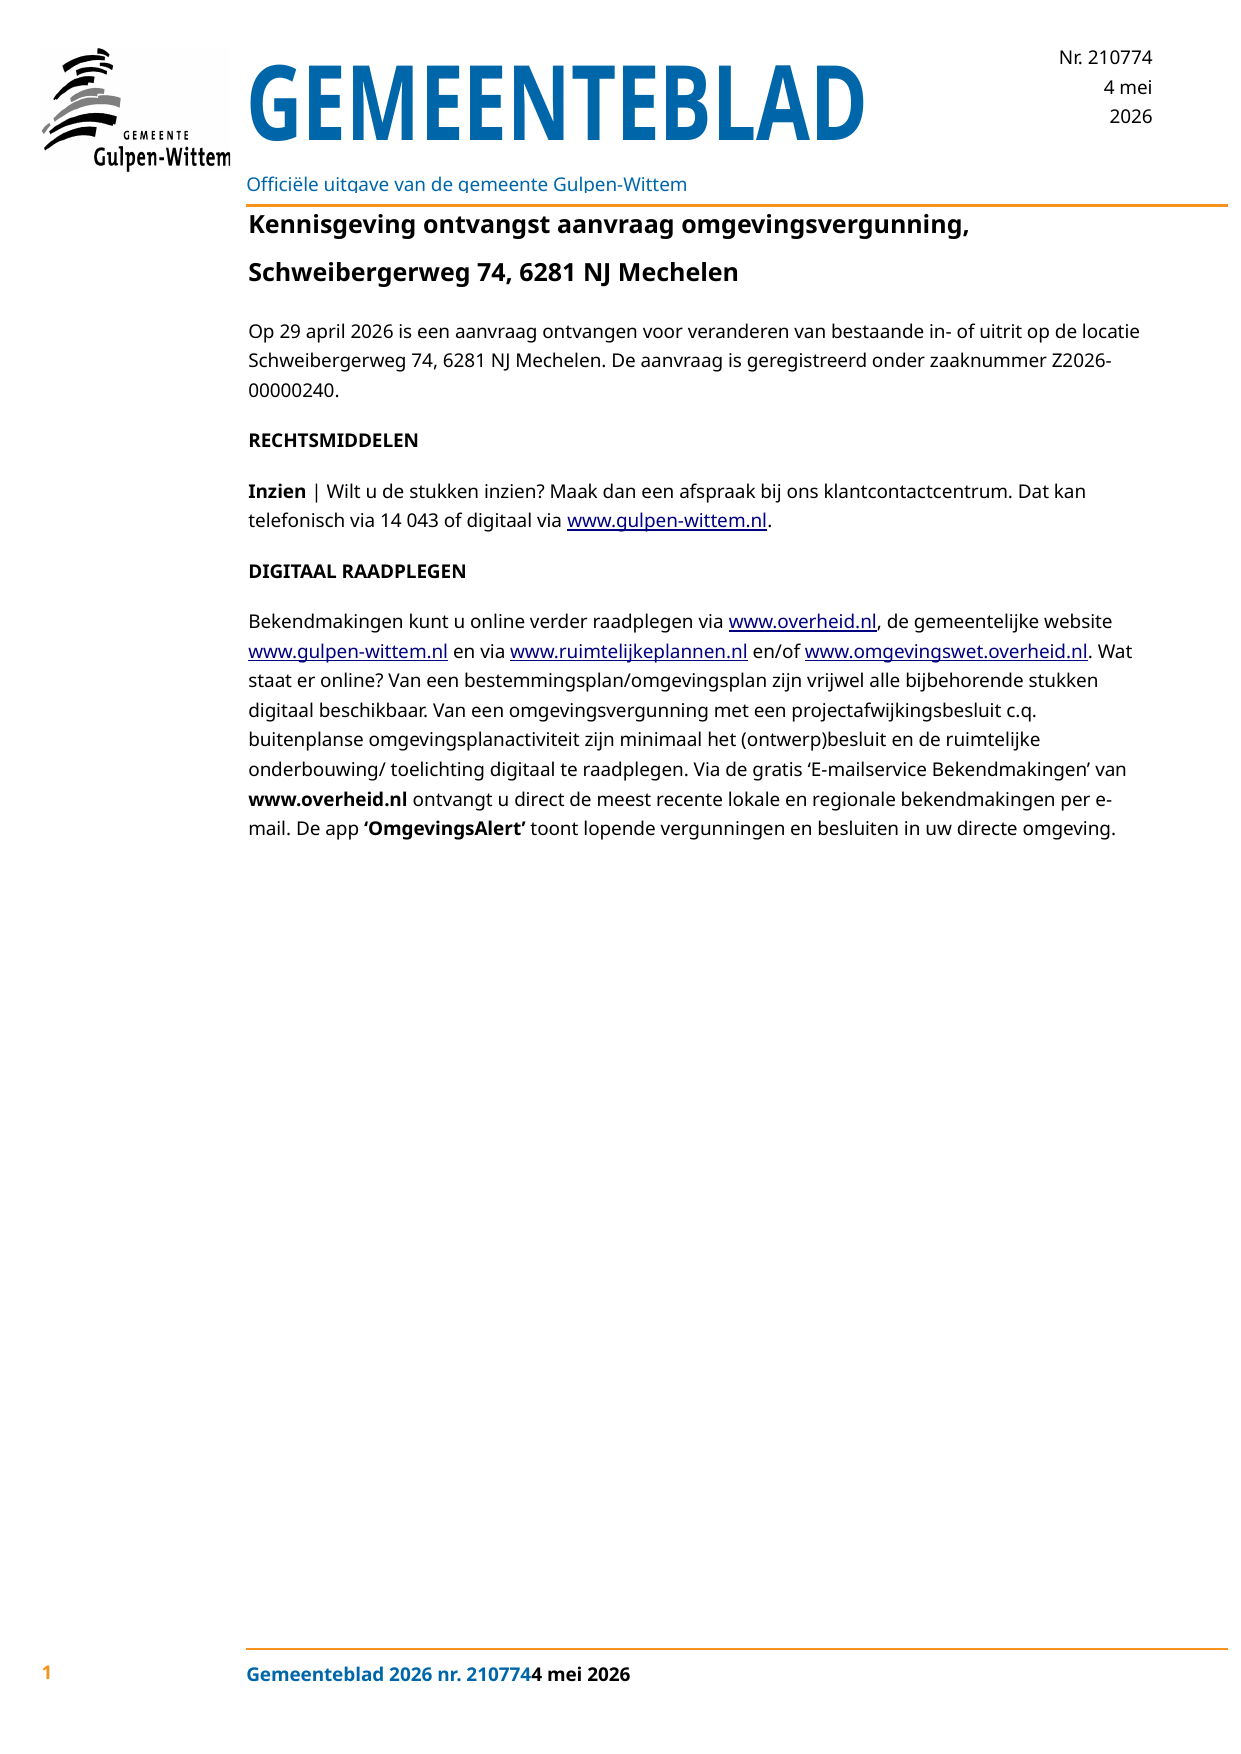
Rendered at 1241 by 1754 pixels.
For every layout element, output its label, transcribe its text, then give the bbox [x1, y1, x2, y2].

text Inzien | Wilt u de stukken inzien? Maak dan een afspraak bij ons klantcontactcentrum. Dat kan telefonisch via 14 043 of digitaal via www.gulpen-wittem.nl. [248, 478, 1152, 533]
picture [41, 47, 231, 172]
text Kennisgeving ontvangst aanvraag omgevingsvergunning, Schweibergerweg 74, 6281 NJ Mechelen [248, 207, 1152, 288]
text Op 29 april 2026 is een aanvraag ontvangen voor veranderen van bestaande in- of uitrit op de locatie Schweibergerweg 74, 6281 NJ Mechelen. De aanvraag is geregistreerd onder zaaknummer Z2026-00000240. [248, 318, 1152, 403]
text RECHTSMIDDELEN [248, 427, 1152, 453]
text DIGITAAL RAADPLEGEN [248, 558, 1152, 584]
text Bekendmakingen kunt u online verder raadplegen via www.overheid.nl, de gemeentelijke website www.gulpen-wittem.nl en via www.ruimtelijkeplannen.nl en/of www.omgevingswet.overheid.nl. Wat staat er online? Van een bestemmingsplan/omgevingsplan zijn vrijwel alle bijbehorende stukken digitaal beschikbaar. Van een omgevingsvergunning met een projectafwijkingsbesluit c.q. buitenplanse omgevingsplanactiviteit zijn minimaal het (ontwerp)besluit en de ruimtelijke onderbouwing/ toelichting digitaal te raadplegen. Via de gratis ‘E-mailservice Bekendmakingen’ van www.overheid.nl ontvangt u direct de meest recente lokale en regionale bekendmakingen per e-mail. De app ‘OmgevingsAlert’ toont lopende vergunningen en besluiten in uw directe omgeving. [248, 608, 1152, 841]
